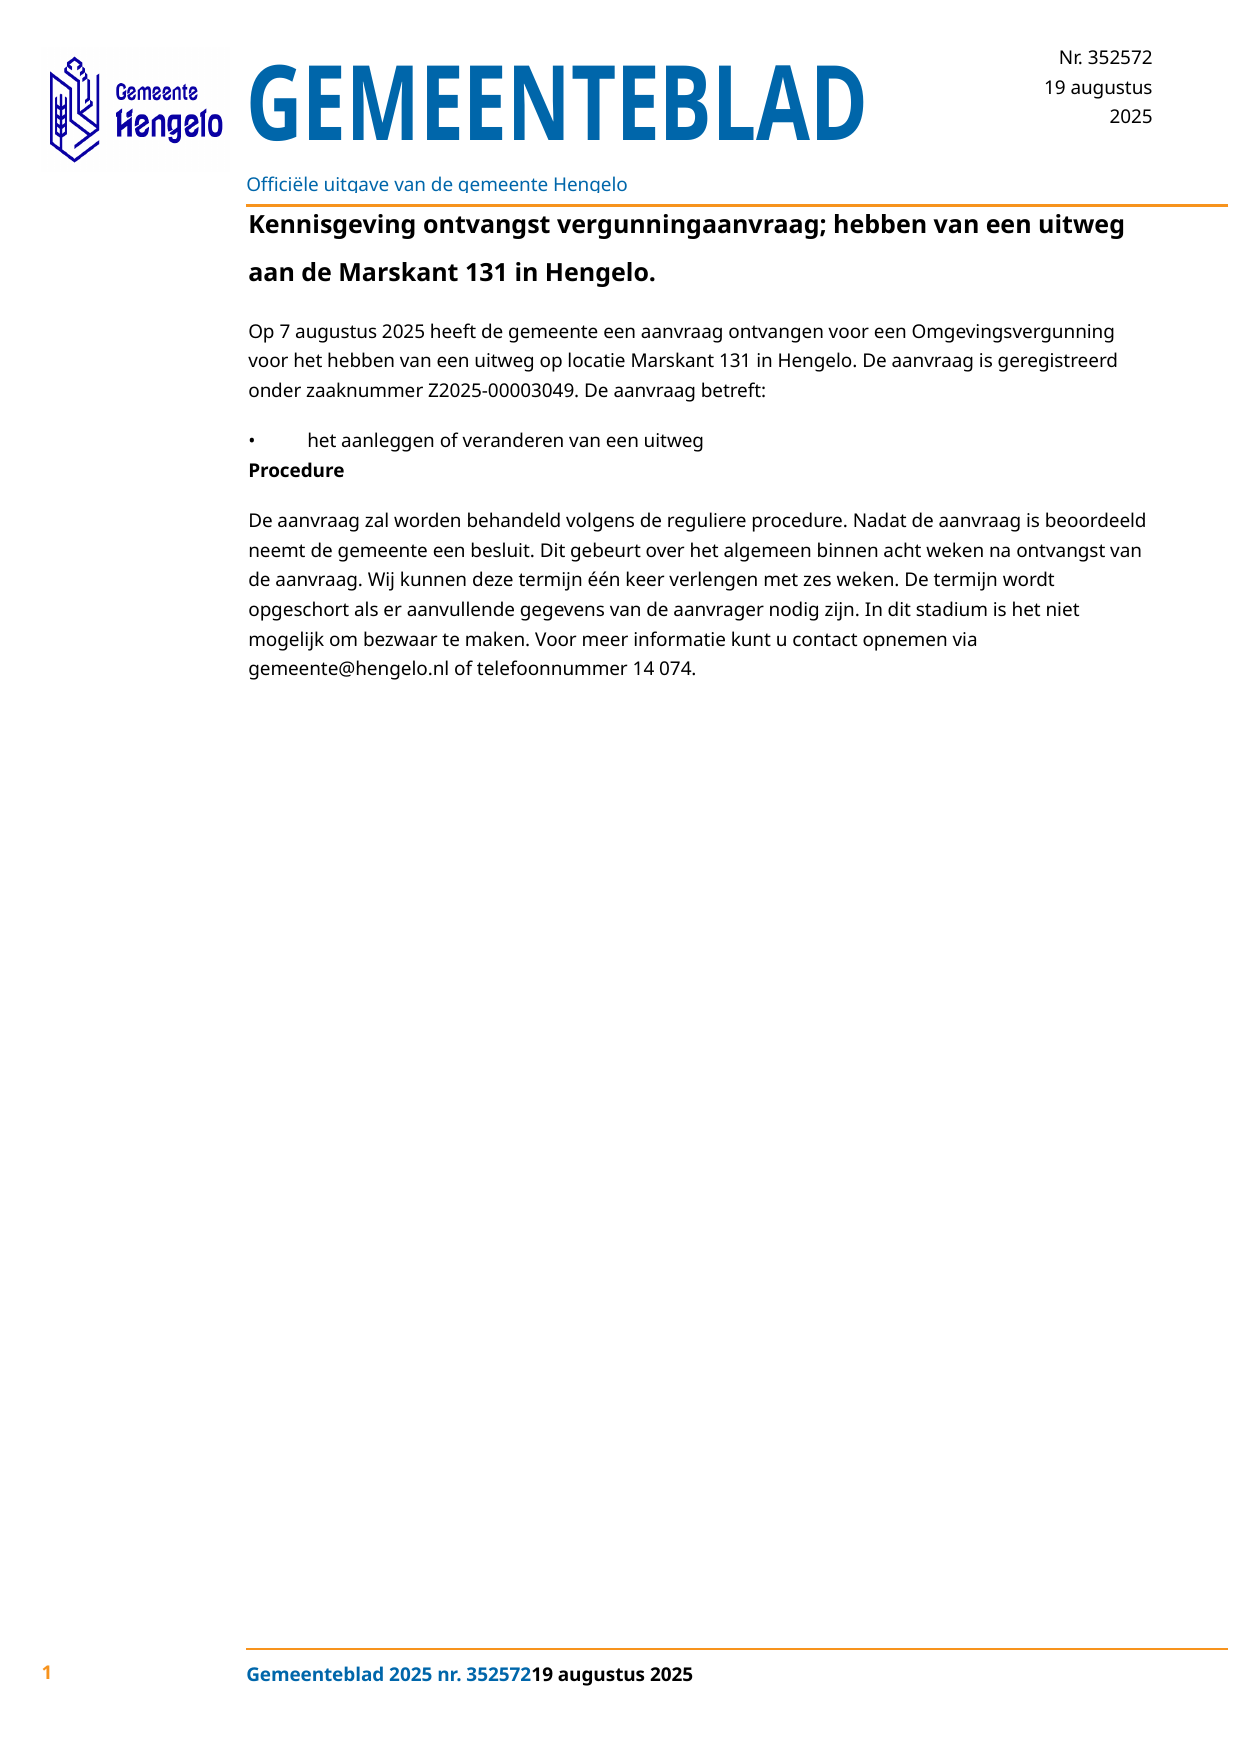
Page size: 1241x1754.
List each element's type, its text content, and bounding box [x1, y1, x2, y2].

picture [41, 47, 231, 172]
text Op 7 augustus 2025 heeft de gemeente een aanvraag ontvangen voor een Omgevingsvergunning voor het hebben van een uitweg op locatie Marskant 131 in Hengelo. De aanvraag is geregistreerd onder zaaknummer Z2025-00003049. De aanvraag betreft: [248, 318, 1152, 403]
text Kennisgeving ontvangst vergunningaanvraag; hebben van een uitweg aan de Marskant 131 in Hengelo. [248, 207, 1152, 288]
text Procedure [248, 457, 1152, 483]
text De aanvraag zal worden behandeld volgens de reguliere procedure. Nadat de aanvraag is beoordeeld neemt de gemeente een besluit. Dit gebeurt over het algemeen binnen acht weken na ontvangst van de aanvraag. Wij kunnen deze termijn één keer verlengen met zes weken. De termijn wordt opgeschort als er aanvullende gegevens van de aanvrager nodig zijn. In dit stadium is het niet mogelijk om bezwaar te maken. Voor meer informatie kunt u contact opnemen via gemeente@hengelo.nl of telefoonnummer 14 074. [248, 507, 1152, 681]
list het aanleggen of veranderen van een uitweg [248, 427, 1152, 453]
